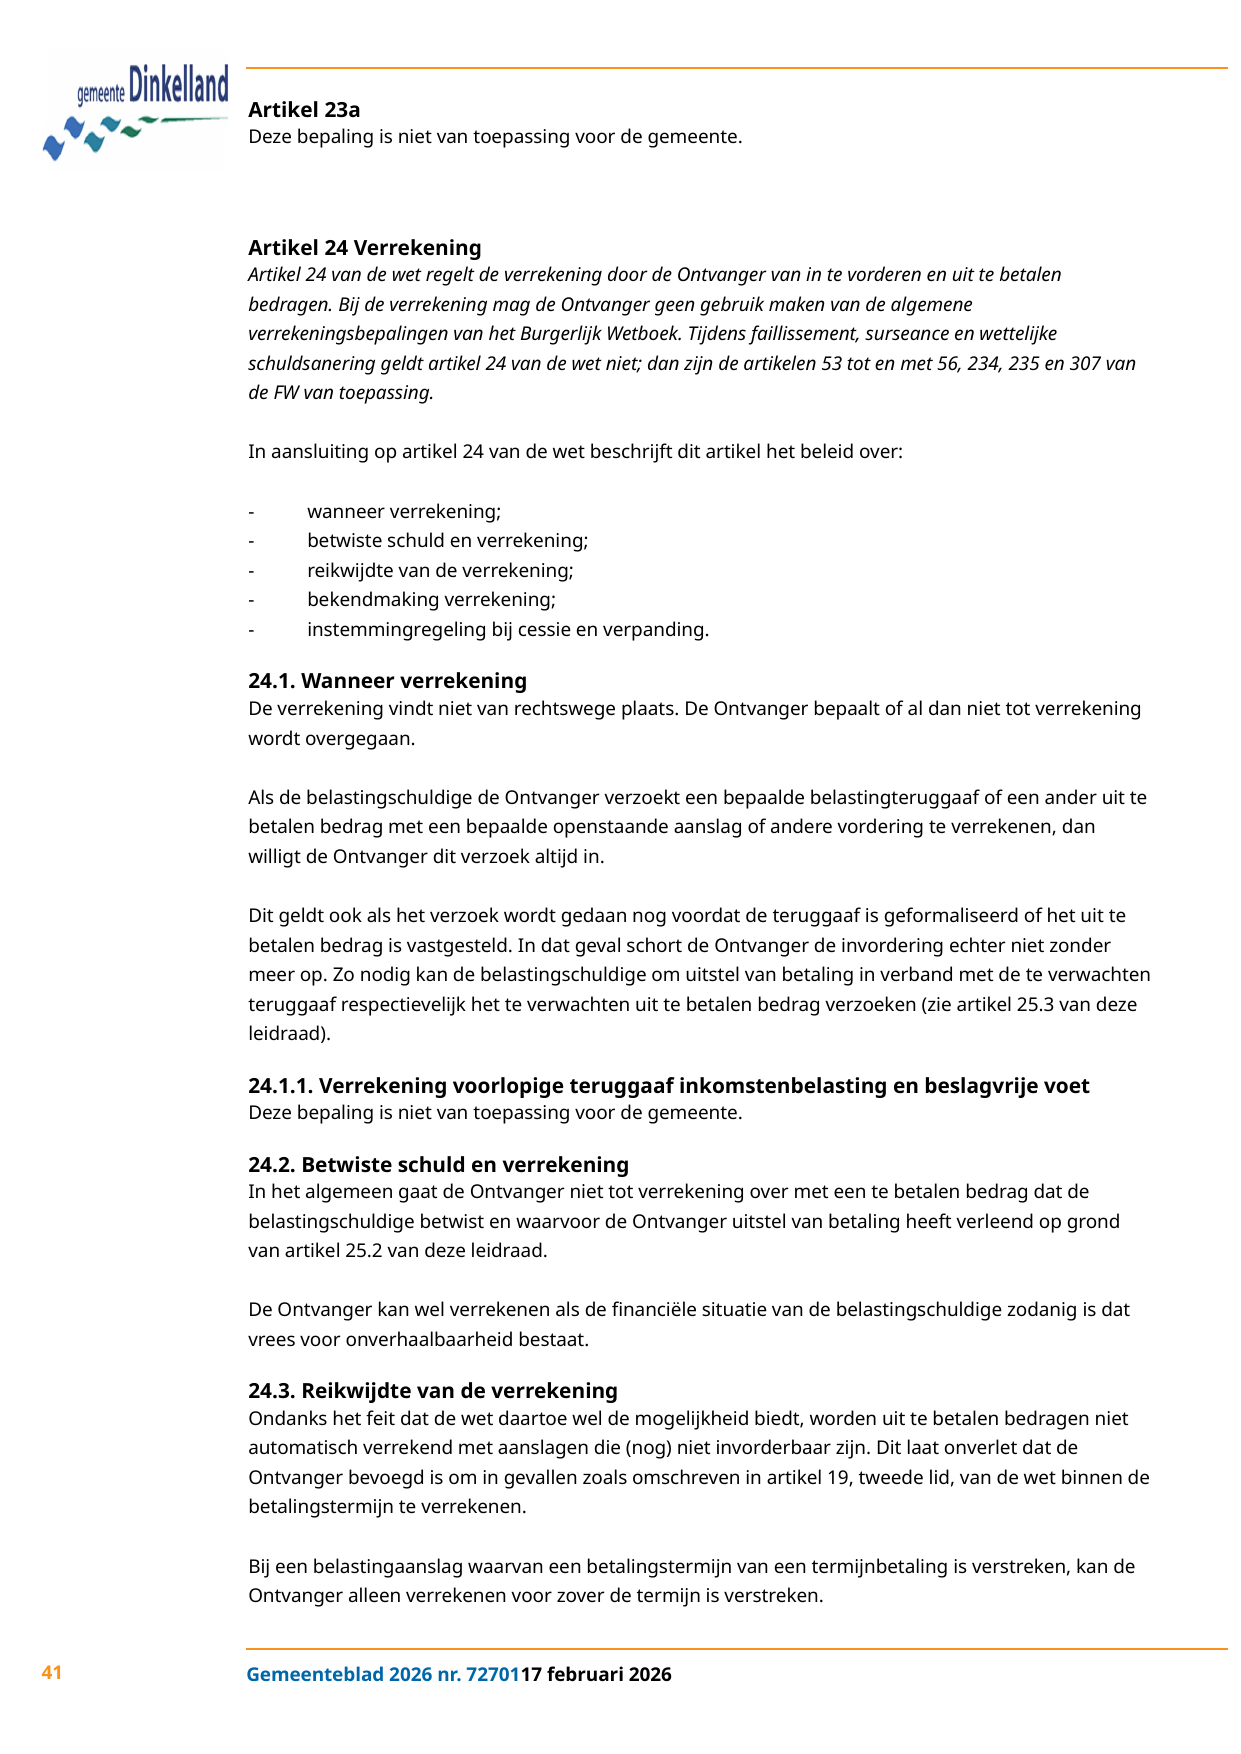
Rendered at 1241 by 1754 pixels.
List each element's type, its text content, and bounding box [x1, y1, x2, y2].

list reikwijdte van de verrekening; [248, 557, 1152, 583]
text 24.1. Wanneer verrekening [248, 667, 1152, 695]
text Artikel 23a [248, 95, 1152, 123]
picture [41, 47, 231, 172]
text De Ontvanger kan wel verrekenen als de financiële situatie van de belastingschuldige zodanig is dat vrees voor onverhaalbaarheid bestaat. [248, 1297, 1152, 1352]
text 24.1.1. Verrekening voorlopige teruggaaf inkomstenbelasting en beslagvrije voet [248, 1071, 1152, 1099]
list instemmingregeling bij cessie en verpanding. [248, 616, 1152, 642]
text In aansluiting op artikel 24 van de wet beschrijft dit artikel het beleid over: [248, 439, 1152, 464]
text Ondanks het feit dat de wet daartoe wel de mogelijkheid biedt, worden uit te betalen bedragen niet automatisch verrekend met aanslagen die (nog) niet invorderbaar zijn. Dit laat onverlet dat de Ontvanger bevoegd is om in gevallen zoals omschreven in artikel 19, tweede lid, van de wet binnen de betalingstermijn te verrekenen. [248, 1405, 1152, 1519]
list betwiste schuld en verrekening; [248, 527, 1152, 553]
text 24.2. Betwiste schuld en verrekening [248, 1150, 1152, 1178]
text Deze bepaling is niet van toepassing voor de gemeente. [248, 1099, 1152, 1125]
text 24.3. Reikwijdte van de verrekening [248, 1377, 1152, 1405]
text Artikel 24 van de wet regelt de verrekening door de Ontvanger van in te vorderen en uit te betalen bedragen. Bij de verrekening mag de Ontvanger geen gebruik maken van de algemene verrekeningsbepalingen van het Burgerlijk Wetboek. Tijdens faillissement, surseance en wettelijke schuldsanering geldt artikel 24 van de wet niet; dan zijn de artikelen 53 tot en met 56, 234, 235 en 307 van de FW van toepassing. [248, 261, 1152, 405]
text Artikel 24 Verrekening [248, 233, 1152, 261]
text De verrekening vindt niet van rechtswege plaats. De Ontvanger bepaalt of al dan niet tot verrekening wordt overgegaan. [248, 695, 1152, 750]
text Bij een belastingaanslag waarvan een betalingstermijn van een termijnbetaling is verstreken, kan de Ontvanger alleen verrekenen voor zover de termijn is verstreken. [248, 1553, 1152, 1608]
text In het algemeen gaat de Ontvanger niet tot verrekening over met een te betalen bedrag dat de belastingschuldige betwist en waarvoor de Ontvanger uitstel van betaling heeft verleend op grond van artikel 25.2 van deze leidraad. [248, 1178, 1152, 1263]
list wanneer verrekening; [248, 498, 1152, 524]
list bekendmaking verrekening; [248, 587, 1152, 612]
text Als de belastingschuldige de Ontvanger verzoekt een bepaalde belastingteruggaaf of een ander uit te betalen bedrag met een bepaalde openstaande aanslag of andere vordering te verrekenen, dan willigt de Ontvanger dit verzoek altijd in. [248, 784, 1152, 869]
text Dit geldt ook als het verzoek wordt gedaan nog voordat de teruggaaf is geformaliseerd of het uit te betalen bedrag is vastgesteld. In dat geval schort de Ontvanger de invordering echter niet zonder meer op. Zo nodig kan de belastingschuldige om uitstel van betaling in verband met de te verwachten teruggaaf respectievelijk het te verwachten uit te betalen bedrag verzoeken (zie artikel 25.3 van deze leidraad). [248, 902, 1152, 1046]
text Deze bepaling is niet van toepassing voor de gemeente. [248, 123, 1152, 149]
